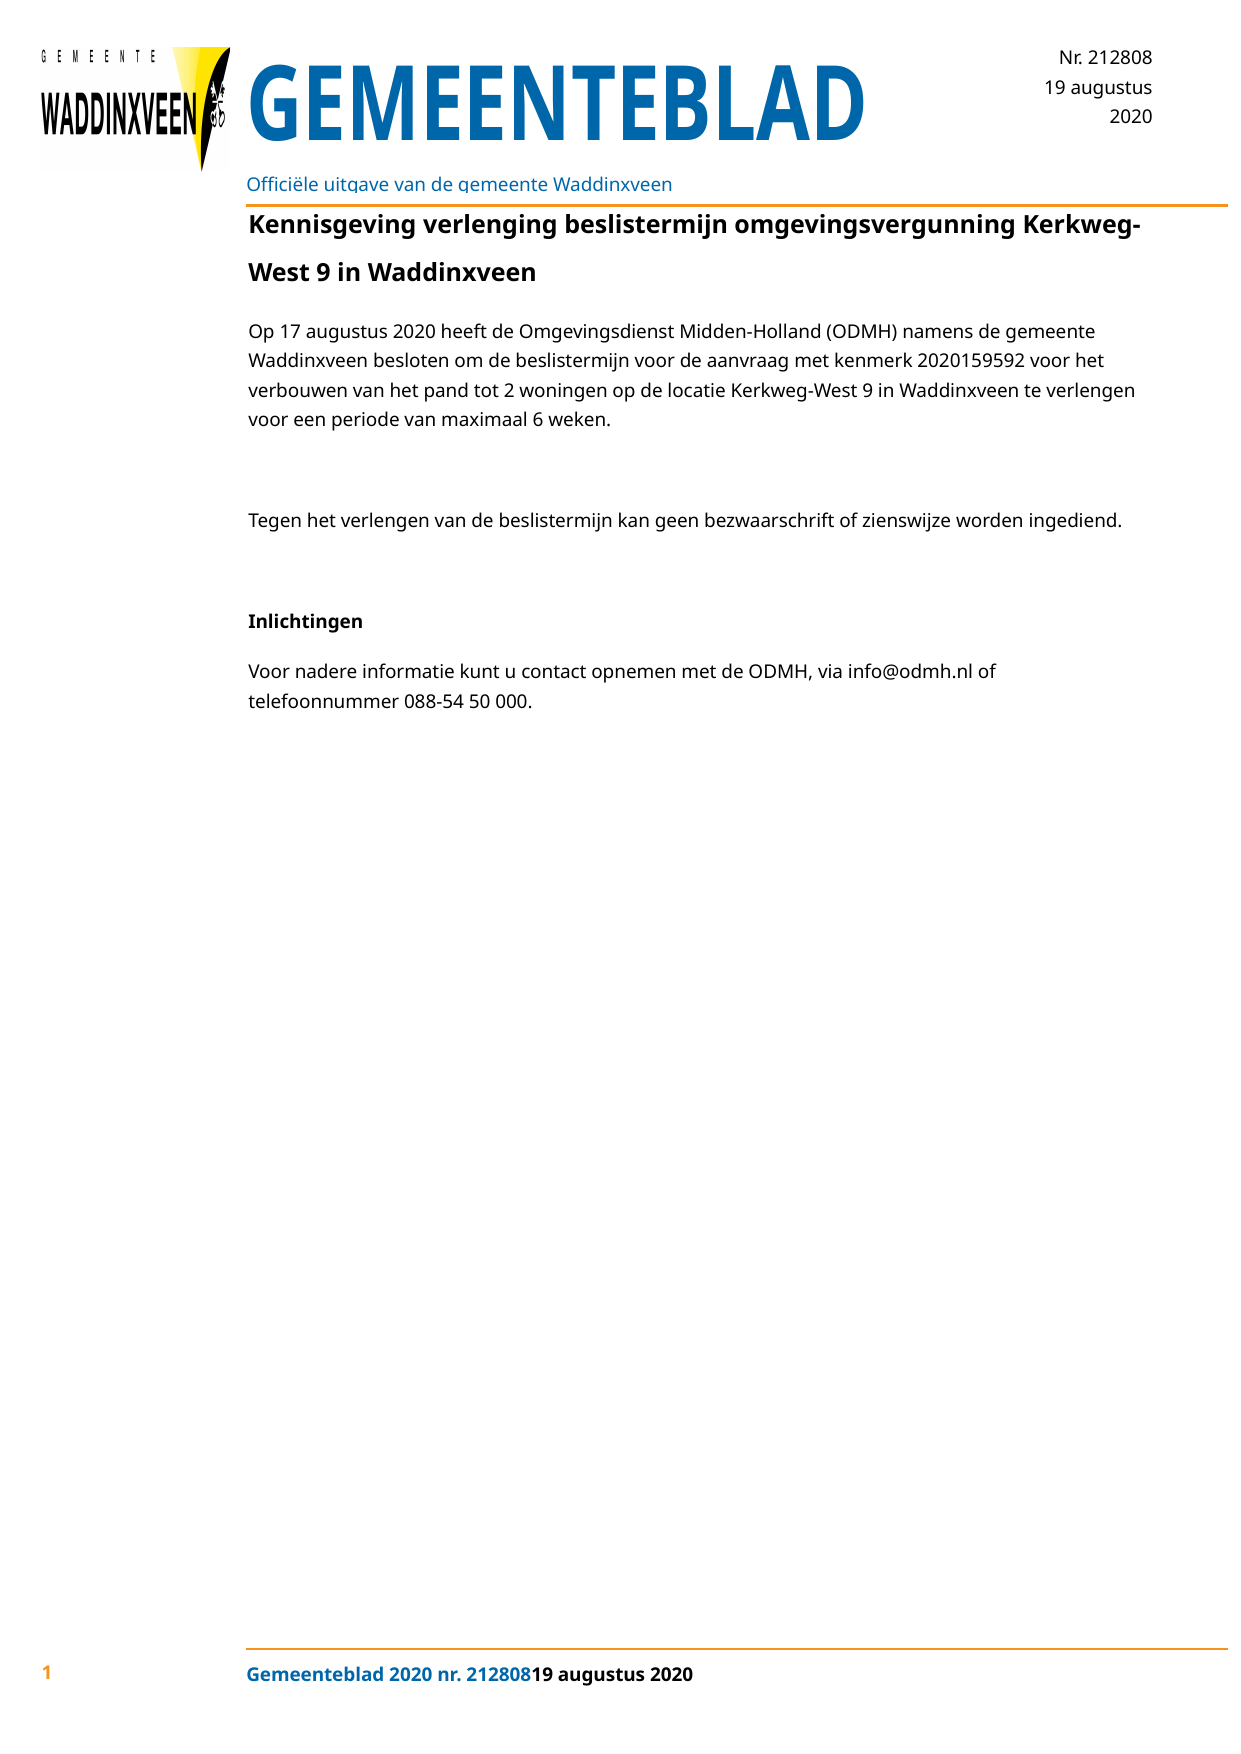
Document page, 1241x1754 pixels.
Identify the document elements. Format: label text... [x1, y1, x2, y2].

picture [41, 47, 231, 172]
text Op 17 augustus 2020 heeft de Omgevingsdienst Midden-Holland (ODMH) namens de gemeente Waddinxveen besloten om de beslistermijn voor de aanvraag met kenmerk 2020159592 voor het verbouwen van het pand tot 2 woningen op de locatie Kerkweg-West 9 in Waddinxveen te verlengen voor een periode van maximaal 6 weken. [248, 318, 1152, 432]
text Kennisgeving verlenging beslistermijn omgevingsvergunning Kerkweg-West 9 in Waddinxveen [248, 207, 1152, 288]
text Inlichtingen [248, 608, 1152, 634]
text Voor nadere informatie kunt u contact opnemen met de ODMH, via info@odmh.nl of telefoonnummer 088-54 50 000. [248, 659, 1152, 714]
text Tegen het verlengen van de beslistermijn kan geen bezwaarschrift of zienswijze worden ingediend. [248, 507, 1152, 533]
